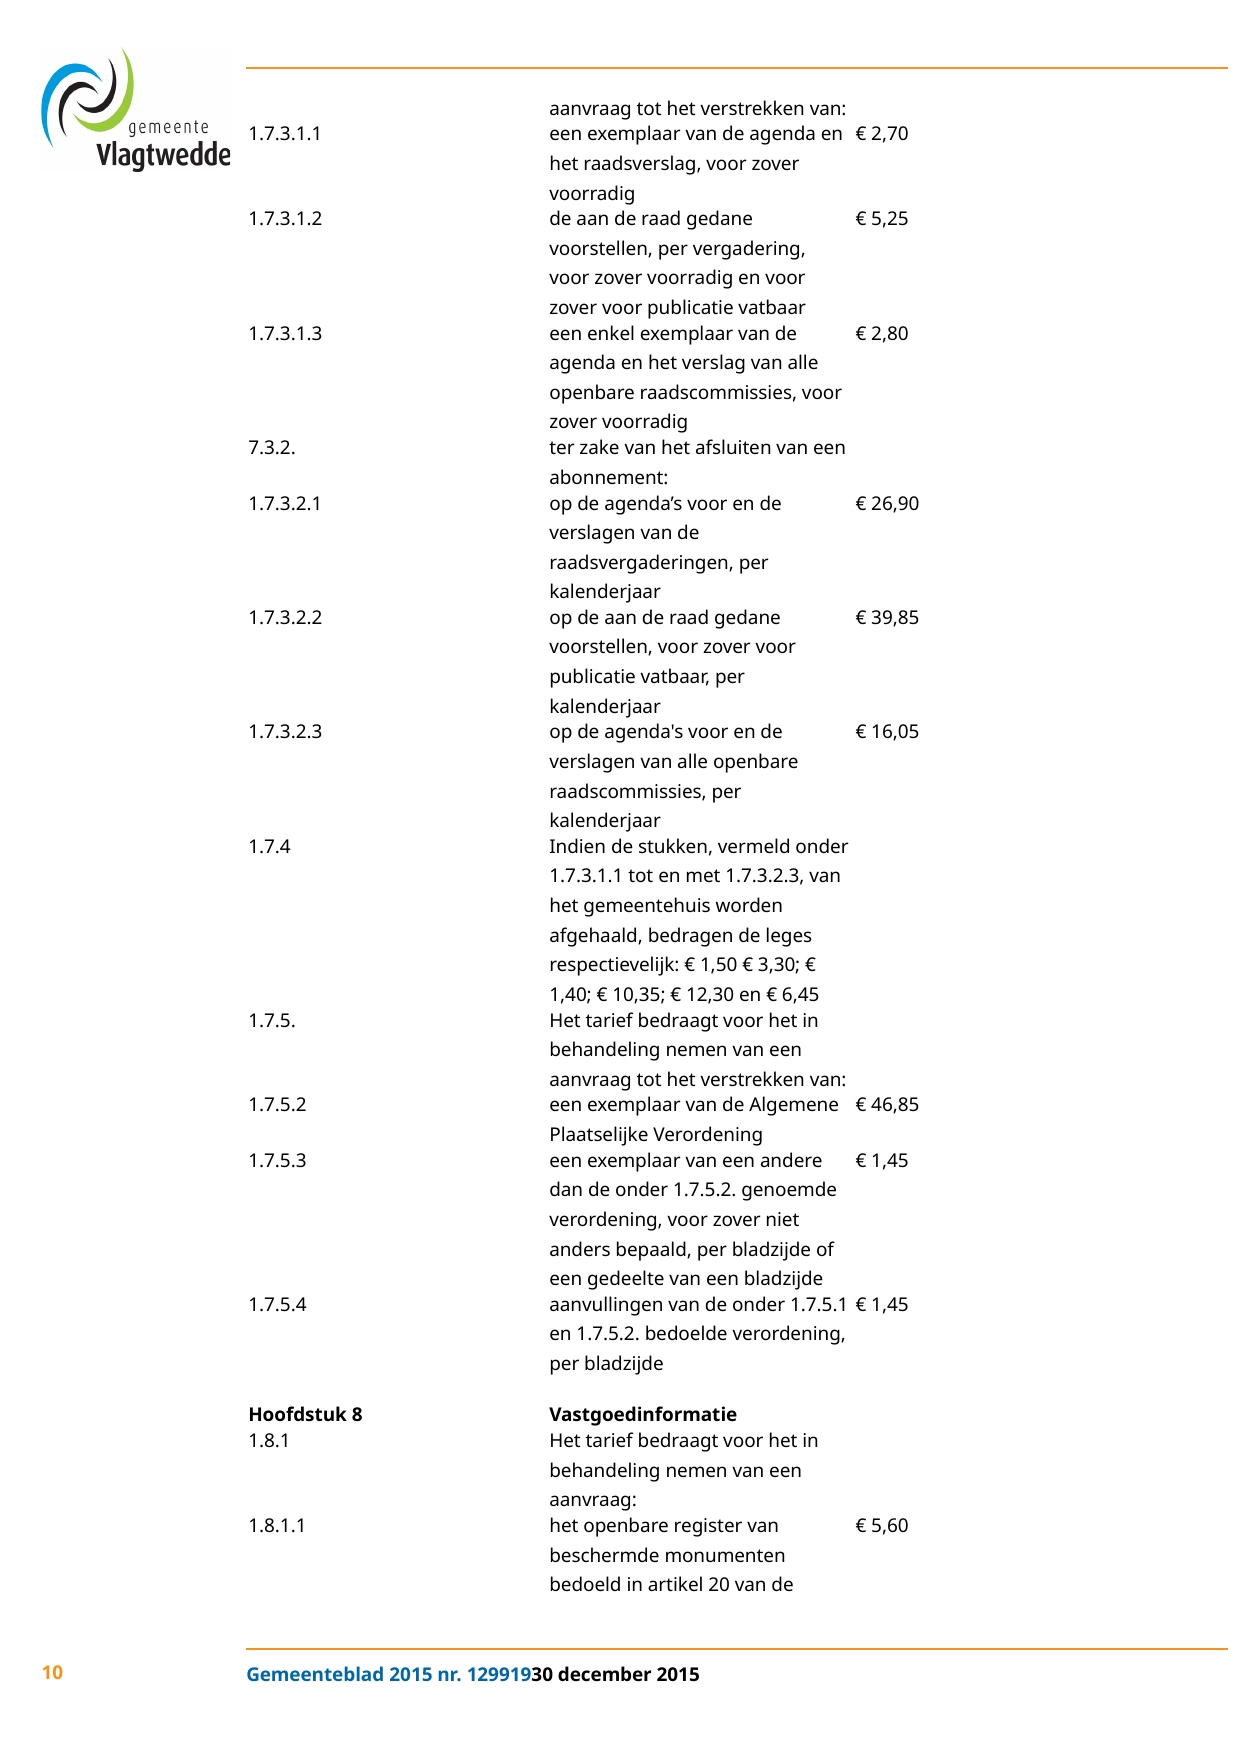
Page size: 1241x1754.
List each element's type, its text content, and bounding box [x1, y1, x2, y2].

table_cell € 5,25 [850, 205, 1152, 320]
table_cell Vastgoedinformatie [549, 1402, 850, 1427]
table_cell 1.7.5.3 [248, 1147, 549, 1291]
table_cell [248, 95, 549, 121]
table_cell 1.7.5.2 [248, 1092, 549, 1147]
table_cell [850, 1376, 1152, 1402]
table_cell € 2,80 [850, 320, 1152, 434]
table_cell 7.3.2. [248, 434, 549, 490]
table_cell € 5,60 [850, 1512, 1152, 1597]
table_cell € 1,45 [850, 1147, 1152, 1291]
table_cell 1.7.3.2.3 [248, 719, 549, 833]
table_cell 1.7.4 [248, 833, 549, 1007]
table_cell [850, 833, 1152, 1007]
table_cell een enkel exemplaar van de agenda en het verslag van alle openbare raadscommissies, voor zover voorradig [549, 320, 850, 434]
table_cell Het tarief bedraagt voor het in behandeling nemen van een aanvraag: [549, 1428, 850, 1512]
table_cell [850, 1428, 1152, 1512]
table_cell een exemplaar van de agenda en het raadsverslag, voor zover voorradig [549, 121, 850, 205]
table_cell 1.7.3.2.1 [248, 490, 549, 604]
table_cell 1.7.3.1.2 [248, 205, 549, 320]
table_cell 1.7.5. [248, 1007, 549, 1092]
table_cell [850, 1402, 1152, 1427]
table_cell Indien de stukken, vermeld onder 1.7.3.1.1 tot en met 1.7.3.2.3, van het gemeentehuis worden afgehaald, bedragen de leges respectievelijk: € 1,50 € 3,30; € 1,40; € 10,35; € 12,30 en € 6,45 [549, 833, 850, 1007]
table_cell 1.7.3.1.1 [248, 121, 549, 205]
table_cell [549, 1376, 850, 1402]
table_cell € 2,70 [850, 121, 1152, 205]
table_cell [850, 434, 1152, 490]
table_cell 1.7.3.1.3 [248, 320, 549, 434]
table_cell het openbare register van beschermde monumenten bedoeld in artikel 20 van de [549, 1512, 850, 1597]
table_cell een exemplaar van een andere dan de onder 1.7.5.2. genoemde verordening, voor zover niet anders bepaald, per bladzijde of een gedeelte van een bladzijde [549, 1147, 850, 1291]
picture [41, 47, 231, 172]
table_cell aanvraag tot het verstrekken van: [549, 95, 850, 121]
table_cell 1.7.5.4 [248, 1291, 549, 1376]
table_cell een exemplaar van de Algemene Plaatselijke Verordening [549, 1092, 850, 1147]
table_cell 1.7.3.2.2 [248, 604, 549, 719]
table_cell [850, 95, 1152, 121]
table_cell op de aan de raad gedane voorstellen, voor zover voor publicatie vatbaar, per kalenderjaar [549, 604, 850, 719]
table_cell aanvullingen van de onder 1.7.5.1 en 1.7.5.2. bedoelde verordening, per bladzijde [549, 1291, 850, 1376]
table_cell € 1,45 [850, 1291, 1152, 1376]
table_cell [248, 1376, 549, 1402]
table_cell op de agenda's voor en de verslagen van alle openbare raadscommissies, per kalenderjaar [549, 719, 850, 833]
table_cell € 16,05 [850, 719, 1152, 833]
table_cell Hoofdstuk 8 [248, 1402, 549, 1427]
table_cell [850, 1007, 1152, 1092]
table_cell Het tarief bedraagt voor het in behandeling nemen van een aanvraag tot het verstrekken van: [549, 1007, 850, 1092]
table_cell € 26,90 [850, 490, 1152, 604]
table_cell op de agenda’s voor en de verslagen van de raadsvergaderingen, per kalenderjaar [549, 490, 850, 604]
table_cell 1.8.1.1 [248, 1512, 549, 1597]
table_cell 1.8.1 [248, 1428, 549, 1512]
table_cell ter zake van het afsluiten van een abonnement: [549, 434, 850, 490]
table_cell € 46,85 [850, 1092, 1152, 1147]
table_cell € 39,85 [850, 604, 1152, 719]
table_cell de aan de raad gedane voorstellen, per vergadering, voor zover voorradig en voor zover voor publicatie vatbaar [549, 205, 850, 320]
